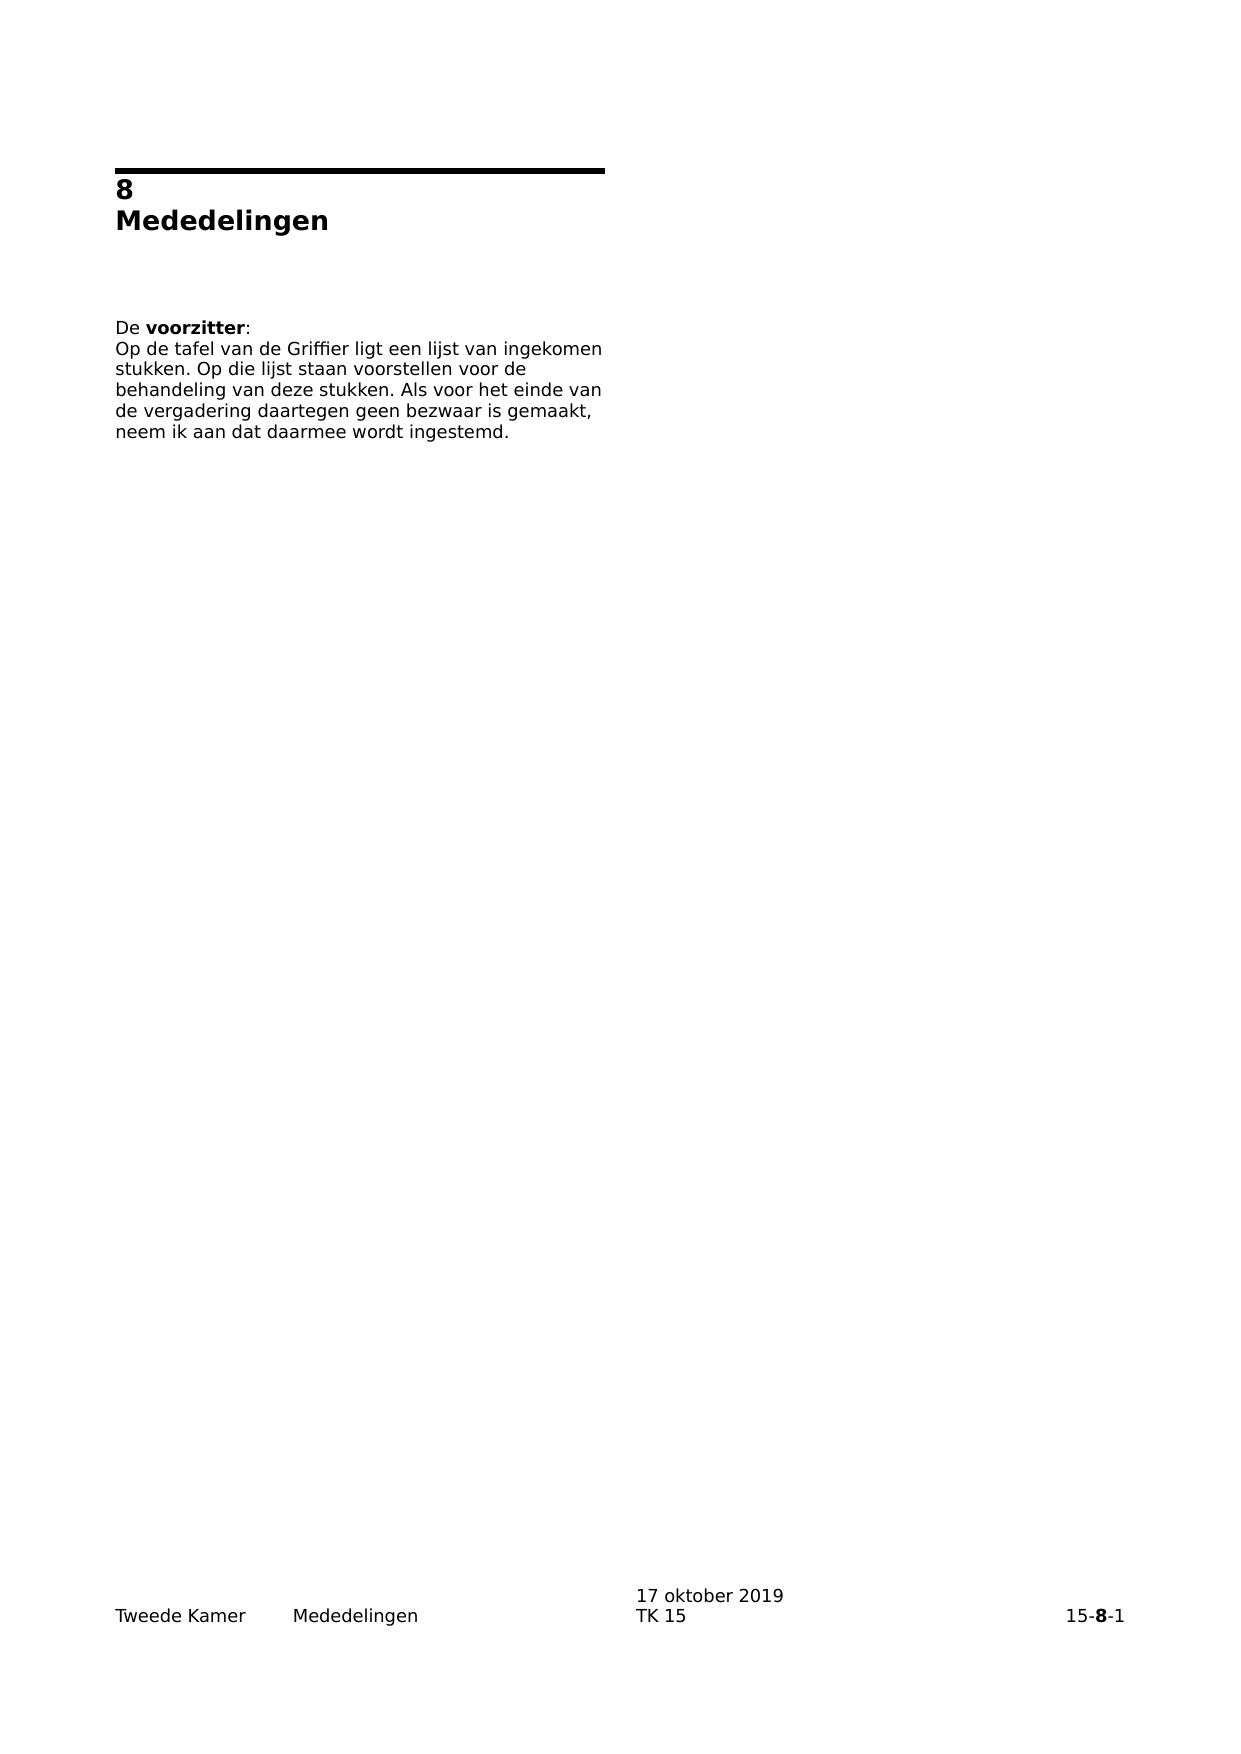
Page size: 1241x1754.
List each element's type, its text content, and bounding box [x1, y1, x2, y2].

text De voorzitter: [115, 318, 605, 338]
text Op de tafel van de Griffier ligt een lijst van ingekomen stukken. Op die lijst staan voorstellen voor de behandeling van deze stukken. Als voor het einde van de vergadering daartegen geen bezwaar is gemaakt, neem ik aan dat daarmee wordt ingestemd. [115, 338, 605, 442]
title 8 Mededelingen [115, 174, 605, 237]
